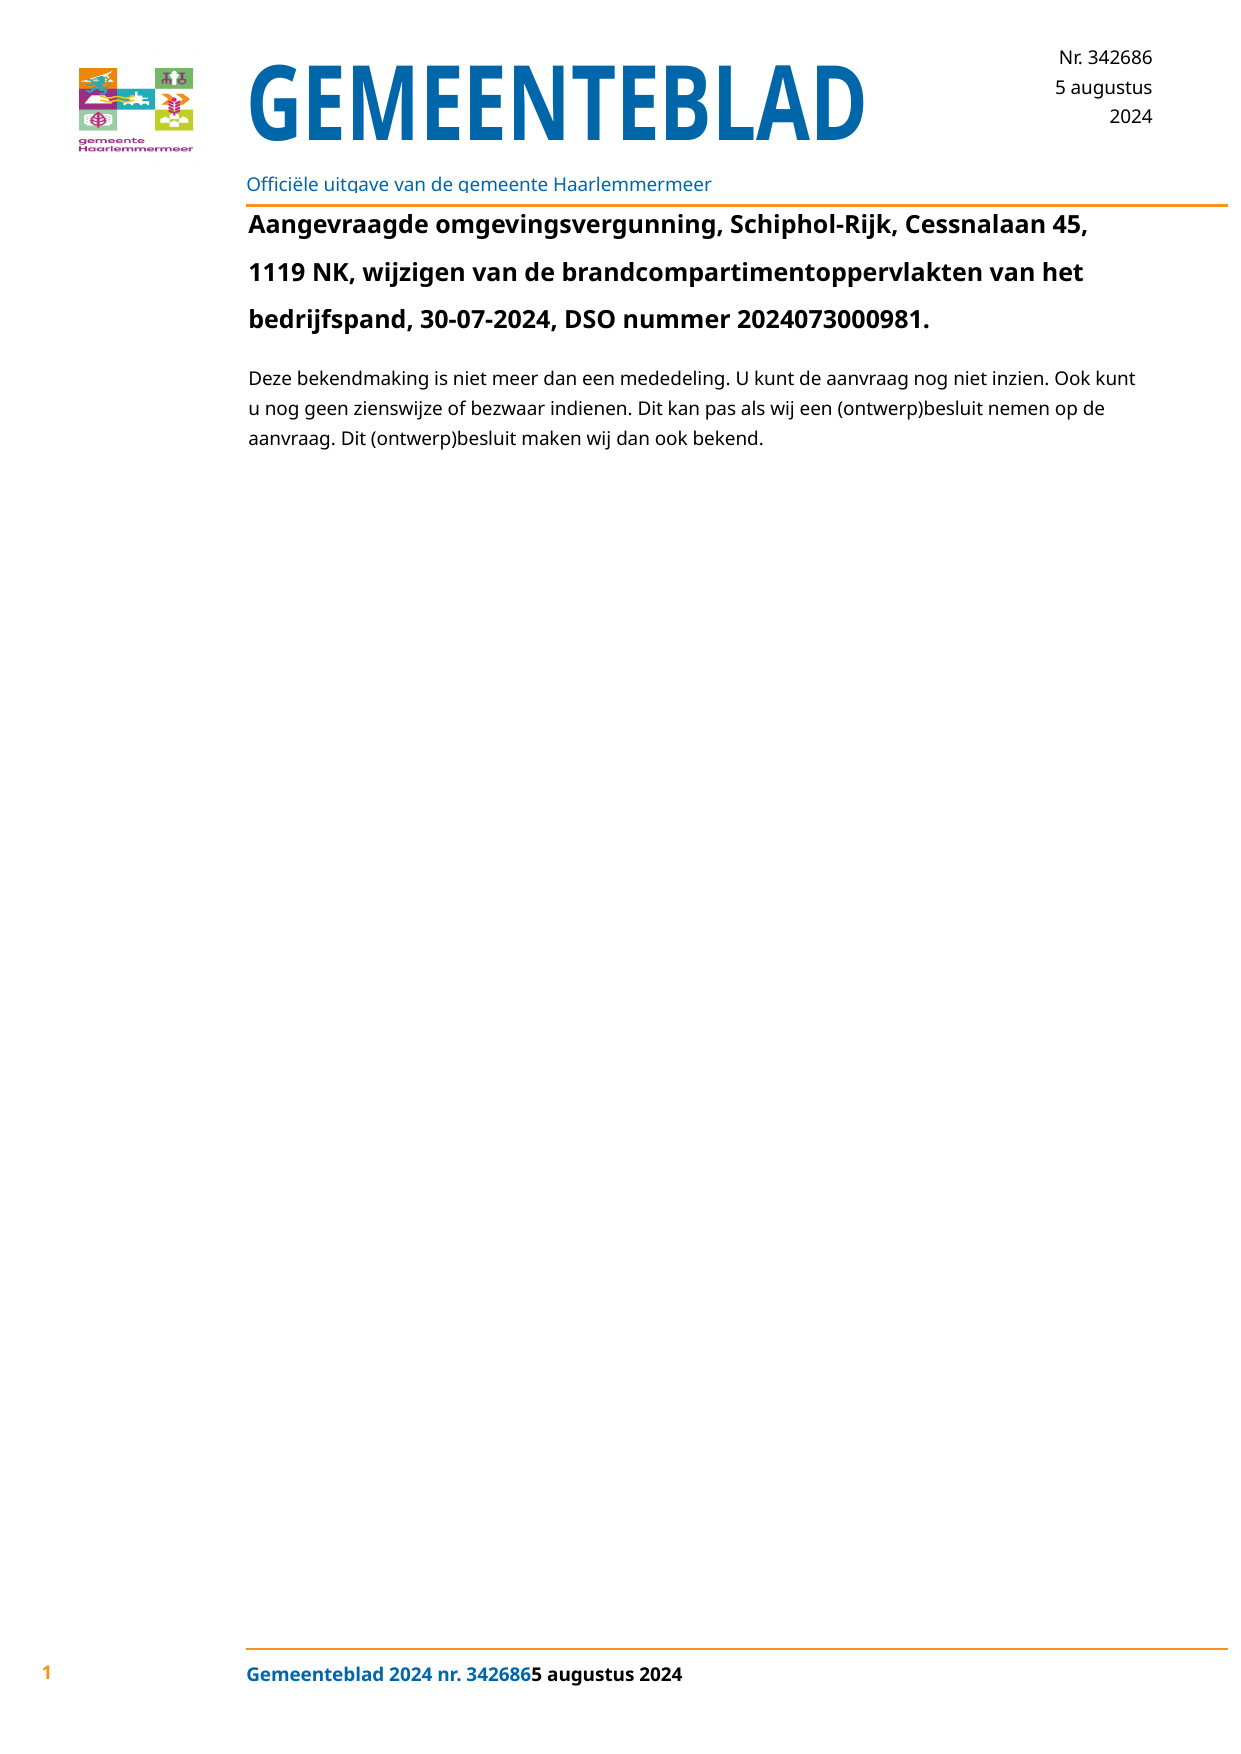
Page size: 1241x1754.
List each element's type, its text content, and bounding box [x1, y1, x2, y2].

text Aangevraagde omgevingsvergunning, Schiphol-Rijk, Cessnalaan 45, 1119 NK, wijzigen van de brandcompartimentoppervlakten van het bedrijfspand, 30-07-2024, DSO nummer 2024073000981. [248, 207, 1152, 336]
picture [41, 47, 231, 172]
text Deze bekendmaking is niet meer dan een mededeling. U kunt de aanvraag nog niet inzien. Ook kunt u nog geen zienswijze of bezwaar indienen. Dit kan pas als wij een (ontwerp)besluit nemen op de aanvraag. Dit (ontwerp)besluit maken wij dan ook bekend. [248, 366, 1152, 450]
